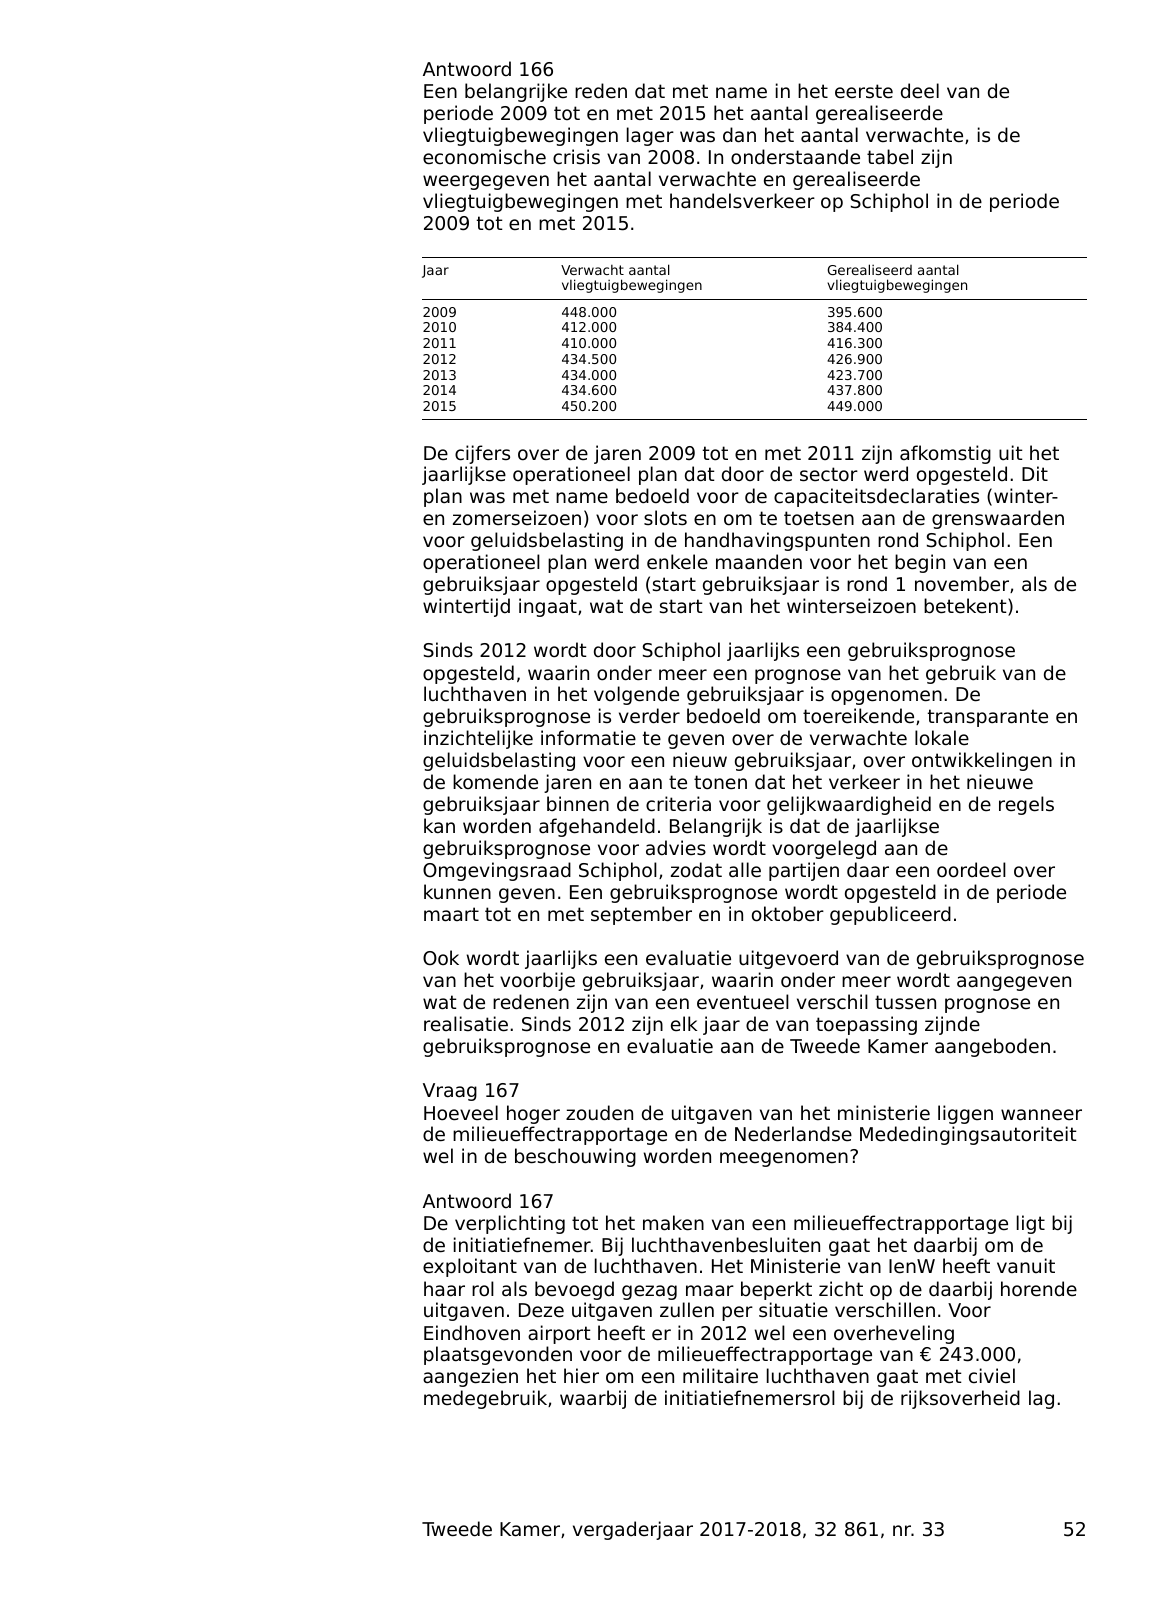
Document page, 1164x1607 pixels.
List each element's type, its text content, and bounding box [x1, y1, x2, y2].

text De cijfers over de jaren 2009 tot en met 2011 zijn afkomstig uit het jaarlijkse operationeel plan dat door de sector werd opgesteld. Dit plan was met name bedoeld voor de capaciteitsdeclaraties (winter- en zomerseizoen) voor slots en om te toetsen aan de grenswaarden voor geluidsbelasting in de handhavingspunten rond Schiphol. Een operationeel plan werd enkele maanden voor het begin van een gebruiksjaar opgesteld (start gebruiksjaar is rond 1 november, als de wintertijd ingaat, wat de start van het winterseizoen betekent). [422, 442, 1087, 618]
text Antwoord 166 [422, 59, 1087, 81]
table_cell 2010 [422, 320, 555, 336]
text De verplichting tot het maken van een milieueffectrapportage ligt bij de initiatiefnemer. Bij luchthavenbesluiten gaat het daarbij om de exploitant van de luchthaven. Het Ministerie van IenW heeft vanuit haar rol als bevoegd gezag maar beperkt zicht op de daarbij horende uitgaven. Deze uitgaven zullen per situatie verschillen. Voor Eindhoven airport heeft er in 2012 wel een overheveling plaatsgevonden voor de milieueffectrapportage van € 243.000, aangezien het hier om een militaire luchthaven gaat met civiel medegebruik, waarbij de initiatiefnemersrol bij de rijksoverheid lag. [422, 1212, 1087, 1410]
table_header Verwacht aantal vliegtuigbewegingen [555, 258, 821, 299]
table_cell 2014 [422, 383, 555, 399]
table_header Gerealiseerd aantal vliegtuigbewegingen [821, 258, 1087, 299]
table_cell 449.000 [821, 399, 1087, 419]
table_cell 426.900 [821, 352, 1087, 367]
text Antwoord 167 [422, 1191, 1087, 1212]
table_cell 434.500 [555, 352, 821, 367]
text Sinds 2012 wordt door Schiphol jaarlijks een gebruiksprognose opgesteld, waarin onder meer een prognose van het gebruik van de luchthaven in het volgende gebruiksjaar is opgenomen. De gebruiksprognose is verder bedoeld om toereikende, transparante en inzichtelijke informatie te geven over de verwachte lokale geluidsbelasting voor een nieuw gebruiksjaar, over ontwikkelingen in de komende jaren en aan te tonen dat het verkeer in het nieuwe gebruiksjaar binnen de criteria voor gelijkwaardigheid en de regels kan worden afgehandeld. Belangrijk is dat de jaarlijkse gebruiksprognose voor advies wordt voorgelegd aan de Omgevingsraad Schiphol, zodat alle partijen daar een oordeel over kunnen geven. Een gebruiksprognose wordt opgesteld in de periode maart tot en met september en in oktober gepubliceerd. [422, 640, 1087, 926]
table_cell 434.000 [555, 367, 821, 383]
table_cell 410.000 [555, 336, 821, 352]
table_cell 384.400 [821, 320, 1087, 336]
table_cell 2012 [422, 352, 555, 367]
table_cell 437.800 [821, 383, 1087, 399]
table_cell 448.000 [555, 300, 821, 320]
text Ook wordt jaarlijks een evaluatie uitgevoerd van de gebruiksprognose van het voorbije gebruiksjaar, waarin onder meer wordt aangegeven wat de redenen zijn van een eventueel verschil tussen prognose en realisatie. Sinds 2012 zijn elk jaar de van toepassing zijnde gebruiksprognose en evaluatie aan de Tweede Kamer aangeboden. [422, 948, 1087, 1058]
text Hoeveel hoger zouden de uitgaven van het ministerie liggen wanneer de milieueffectrapportage en de Nederlandse Mededingingsautoriteit wel in de beschouwing worden meegenomen? [422, 1102, 1087, 1168]
table_cell 2015 [422, 399, 555, 419]
table_cell 416.300 [821, 336, 1087, 352]
table_cell 2009 [422, 300, 555, 320]
table_cell 423.700 [821, 367, 1087, 383]
table_cell 2011 [422, 336, 555, 352]
table_header Jaar [422, 258, 555, 299]
table_cell 395.600 [821, 300, 1087, 320]
table_cell 412.000 [555, 320, 821, 336]
table_cell 450.200 [555, 399, 821, 419]
table_cell 2013 [422, 367, 555, 383]
table_cell 434.600 [555, 383, 821, 399]
text Een belangrijke reden dat met name in het eerste deel van de periode 2009 tot en met 2015 het aantal gerealiseerde vliegtuigbewegingen lager was dan het aantal verwachte, is de economische crisis van 2008. In onderstaande tabel zijn weergegeven het aantal verwachte en gerealiseerde vliegtuigbewegingen met handelsverkeer op Schiphol in de periode 2009 tot en met 2015. [422, 81, 1087, 235]
text Vraag 167 [422, 1080, 1087, 1102]
